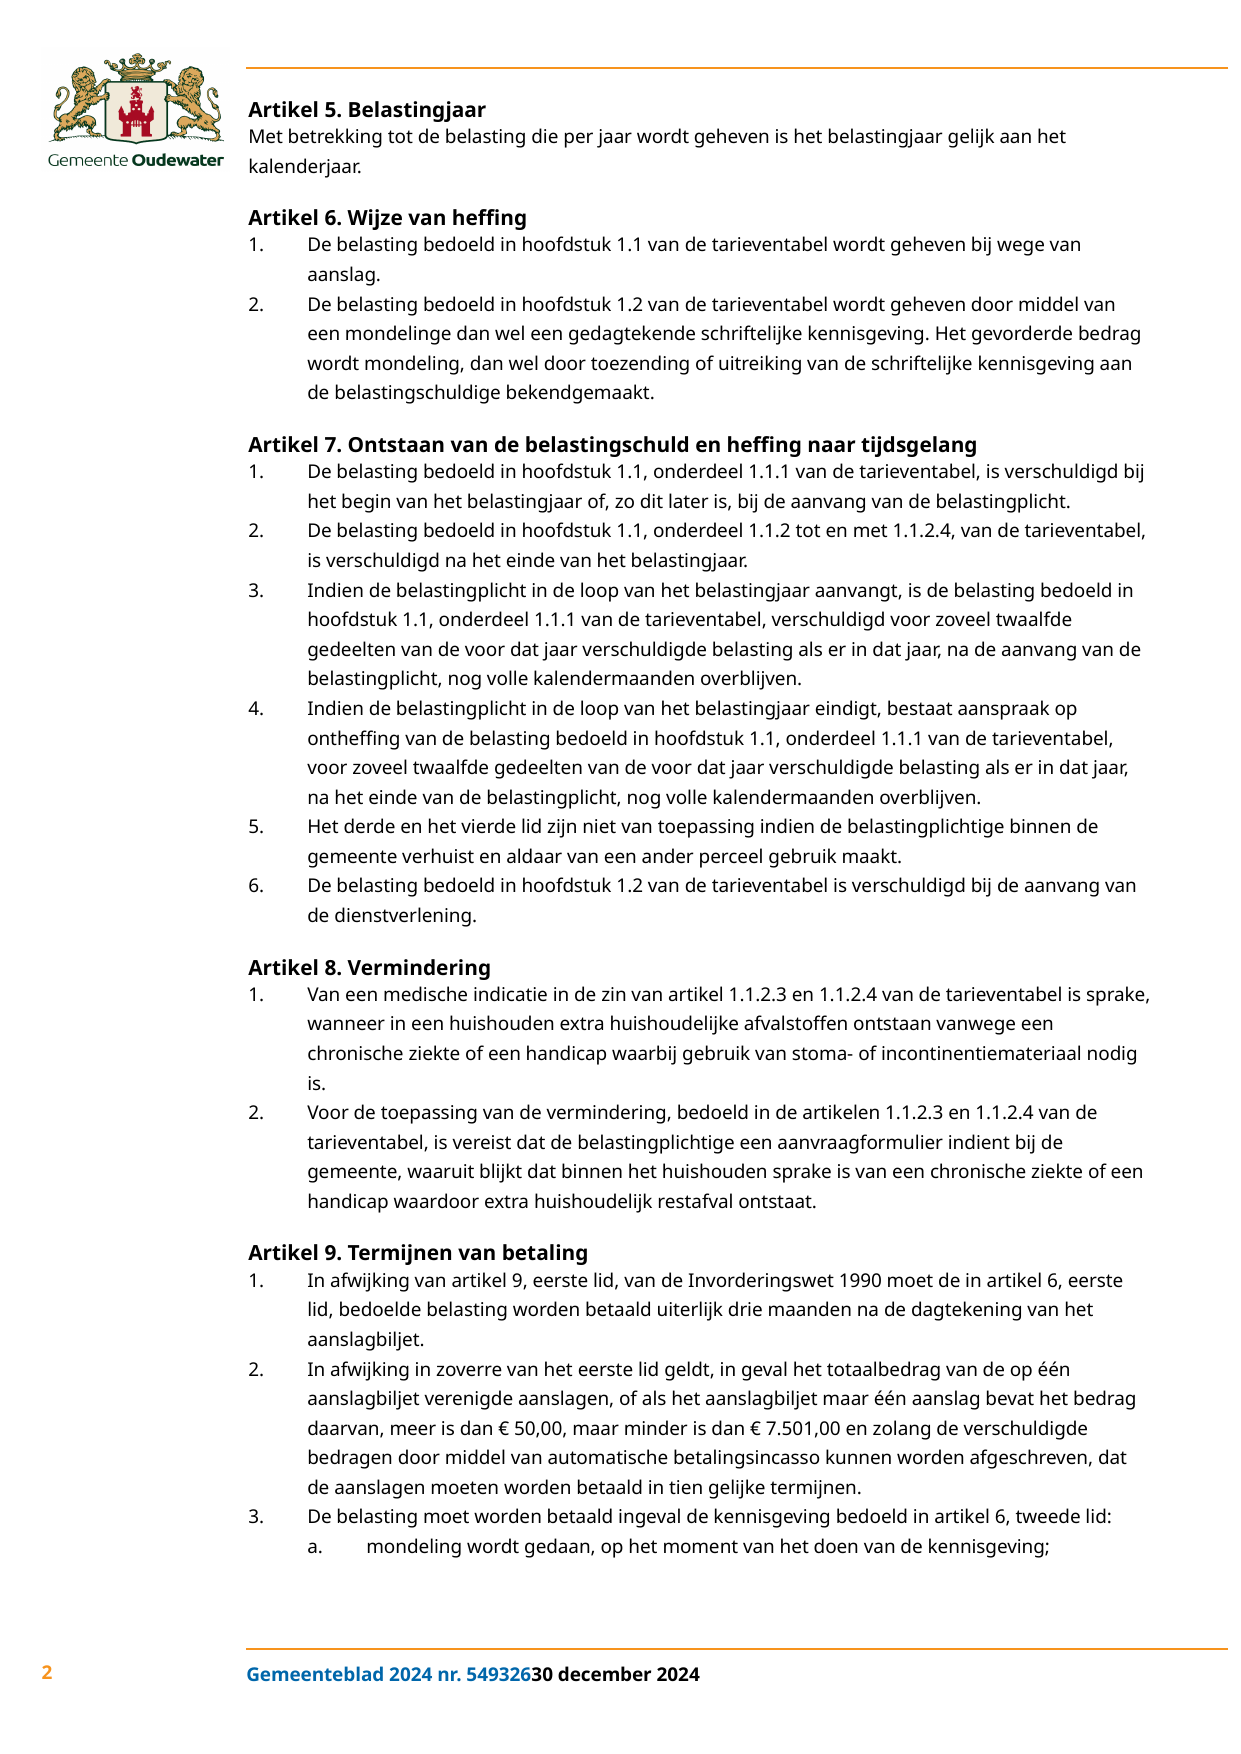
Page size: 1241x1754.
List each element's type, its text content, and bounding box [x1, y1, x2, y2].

list De belasting bedoeld in hoofdstuk 1.2 van de tarieventabel wordt geheven door middel van een mondelinge dan wel een gedagtekende schriftelijke kennisgeving. Het gevorderde bedrag wordt mondeling, dan wel door toezending of uitreiking van de schriftelijke kennisgeving aan de belastingschuldige bekendgemaakt. [248, 291, 1152, 405]
text Artikel 7. Ontstaan van de belastingschuld en heffing naar tijdsgelang [248, 430, 1152, 458]
list De belasting bedoeld in hoofdstuk 1.1, onderdeel 1.1.1 van de tarieventabel, is verschuldigd bij het begin van het belastingjaar of, zo dit later is, bij de aanvang van de belastingplicht. [248, 458, 1152, 514]
list Het derde en het vierde lid zijn niet van toepassing indien de belastingplichtige binnen de gemeente verhuist en aldaar van een ander perceel gebruik maakt. [248, 813, 1152, 869]
text Artikel 5. Belastingjaar [248, 95, 1152, 123]
text Met betrekking tot de belasting die per jaar wordt geheven is het belastingjaar gelijk aan het kalenderjaar. [248, 123, 1152, 178]
list De belasting bedoeld in hoofdstuk 1.2 van de tarieventabel is verschuldigd bij de aanvang van de dienstverlening. [248, 873, 1152, 928]
list In afwijking in zoverre van het eerste lid geldt, in geval het totaalbedrag van de op één aanslagbiljet verenigde aanslagen, of als het aanslagbiljet maar één aanslag bevat het bedrag daarvan, meer is dan € 50,00, maar minder is dan € 7.501,00 en zolang de verschuldigde bedragen door middel van automatische betalingsincasso kunnen worden afgeschreven, dat de aanslagen moeten worden betaald in tien gelijke termijnen. [248, 1356, 1152, 1500]
list In afwijking van artikel 9, eerste lid, van de Invorderingswet 1990 moet de in artikel 6, eerste lid, bedoelde belasting worden betaald uiterlijk drie maanden na de dagtekening van het aanslagbiljet. [248, 1267, 1152, 1352]
text Artikel 9. Termijnen van betaling [248, 1238, 1152, 1267]
list De belasting bedoeld in hoofdstuk 1.1 van de tarieventabel wordt geheven bij wege van aanslag. [248, 232, 1152, 287]
list De belasting moet worden betaald ingeval de kennisgeving bedoeld in artikel 6, tweede lid: [248, 1504, 1152, 1529]
list Indien de belastingplicht in de loop van het belastingjaar eindigt, bestaat aanspraak op ontheffing van de belasting bedoeld in hoofdstuk 1.1, onderdeel 1.1.1 van de tarieventabel, voor zoveel twaalfde gedeelten van de voor dat jaar verschuldigde belasting als er in dat jaar, na het einde van de belastingplicht, nog volle kalendermaanden overblijven. [248, 695, 1152, 809]
list Van een medische indicatie in de zin van artikel 1.1.2.3 en 1.1.2.4 van de tarieventabel is sprake, wanneer in een huishouden extra huishoudelijke afvalstoffen ontstaan vanwege een chronische ziekte of een handicap waarbij gebruik van stoma- of incontinentiemateriaal nodig is. [248, 981, 1152, 1096]
list mondeling wordt gedaan, op het moment van het doen van de kennisgeving; [307, 1533, 1152, 1559]
list De belasting bedoeld in hoofdstuk 1.1, onderdeel 1.1.2 tot en met 1.1.2.4, van de tarieventabel, is verschuldigd na het einde van het belastingjaar. [248, 518, 1152, 573]
picture [41, 47, 231, 172]
list Voor de toepassing van de vermindering, bedoeld in de artikelen 1.1.2.3 en 1.1.2.4 van de tarieventabel, is vereist dat de belastingplichtige een aanvraagformulier indient bij de gemeente, waaruit blijkt dat binnen het huishouden sprake is van een chronische ziekte of een handicap waardoor extra huishoudelijk restafval ontstaat. [248, 1099, 1152, 1214]
text Artikel 6. Wijze van heffing [248, 203, 1152, 232]
text Artikel 8. Vermindering [248, 953, 1152, 981]
list Indien de belastingplicht in de loop van het belastingjaar aanvangt, is de belasting bedoeld in hoofdstuk 1.1, onderdeel 1.1.1 van de tarieventabel, verschuldigd voor zoveel twaalfde gedeelten van de voor dat jaar verschuldigde belasting als er in dat jaar, na de aanvang van de belastingplicht, nog volle kalendermaanden overblijven. [248, 577, 1152, 691]
